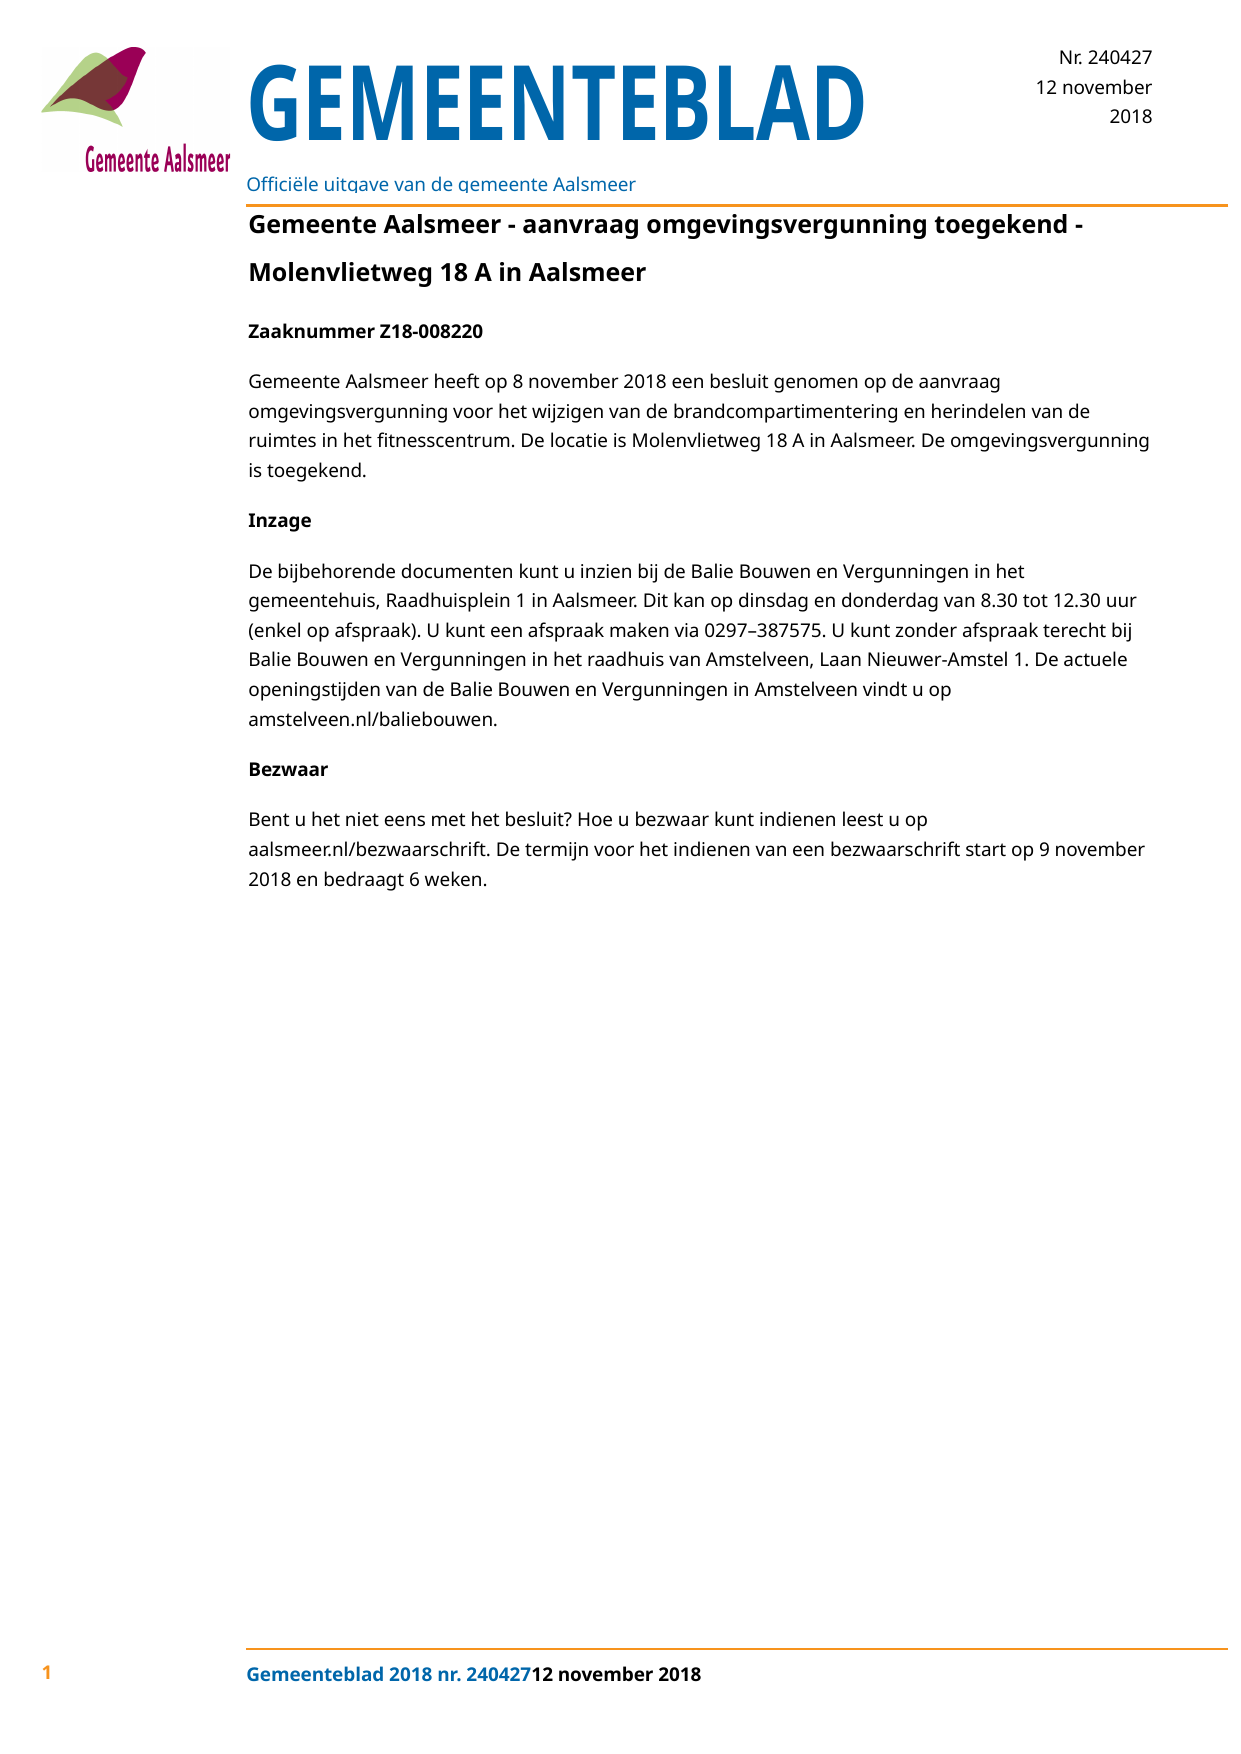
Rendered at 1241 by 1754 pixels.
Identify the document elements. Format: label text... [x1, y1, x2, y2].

text Inzage [248, 507, 1152, 533]
picture [41, 47, 231, 172]
text Bent u het niet eens met het besluit? Hoe u bezwaar kunt indienen leest u op aalsmeer.nl/bezwaarschrift. De termijn voor het indienen van een bezwaarschrift start op 9 november 2018 en bedraagt 6 weken. [248, 807, 1152, 892]
text Gemeente Aalsmeer - aanvraag omgevingsvergunning toegekend - Molenvlietweg 18 A in Aalsmeer [248, 207, 1152, 288]
text De bijbehorende documenten kunt u inzien bij de Balie Bouwen en Vergunningen in het gemeentehuis, Raadhuisplein 1 in Aalsmeer. Dit kan op dinsdag en donderdag van 8.30 tot 12.30 uur (enkel op afspraak). U kunt een afspraak maken via 0297–387575. U kunt zonder afspraak terecht bij Balie Bouwen en Vergunningen in het raadhuis van Amstelveen, Laan Nieuwer-Amstel 1. De actuele openingstijden van de Balie Bouwen en Vergunningen in Amstelveen vindt u op amstelveen.nl/baliebouwen. [248, 558, 1152, 732]
text Bezwaar [248, 756, 1152, 782]
text Zaaknummer Z18-008220 [248, 318, 1152, 344]
text Gemeente Aalsmeer heeft op 8 november 2018 een besluit genomen op de aanvraag omgevingsvergunning voor het wijzigen van de brandcompartimentering en herindelen van de ruimtes in het fitnesscentrum. De locatie is Molenvlietweg 18 A in Aalsmeer. De omgevingsvergunning is toegekend. [248, 368, 1152, 483]
